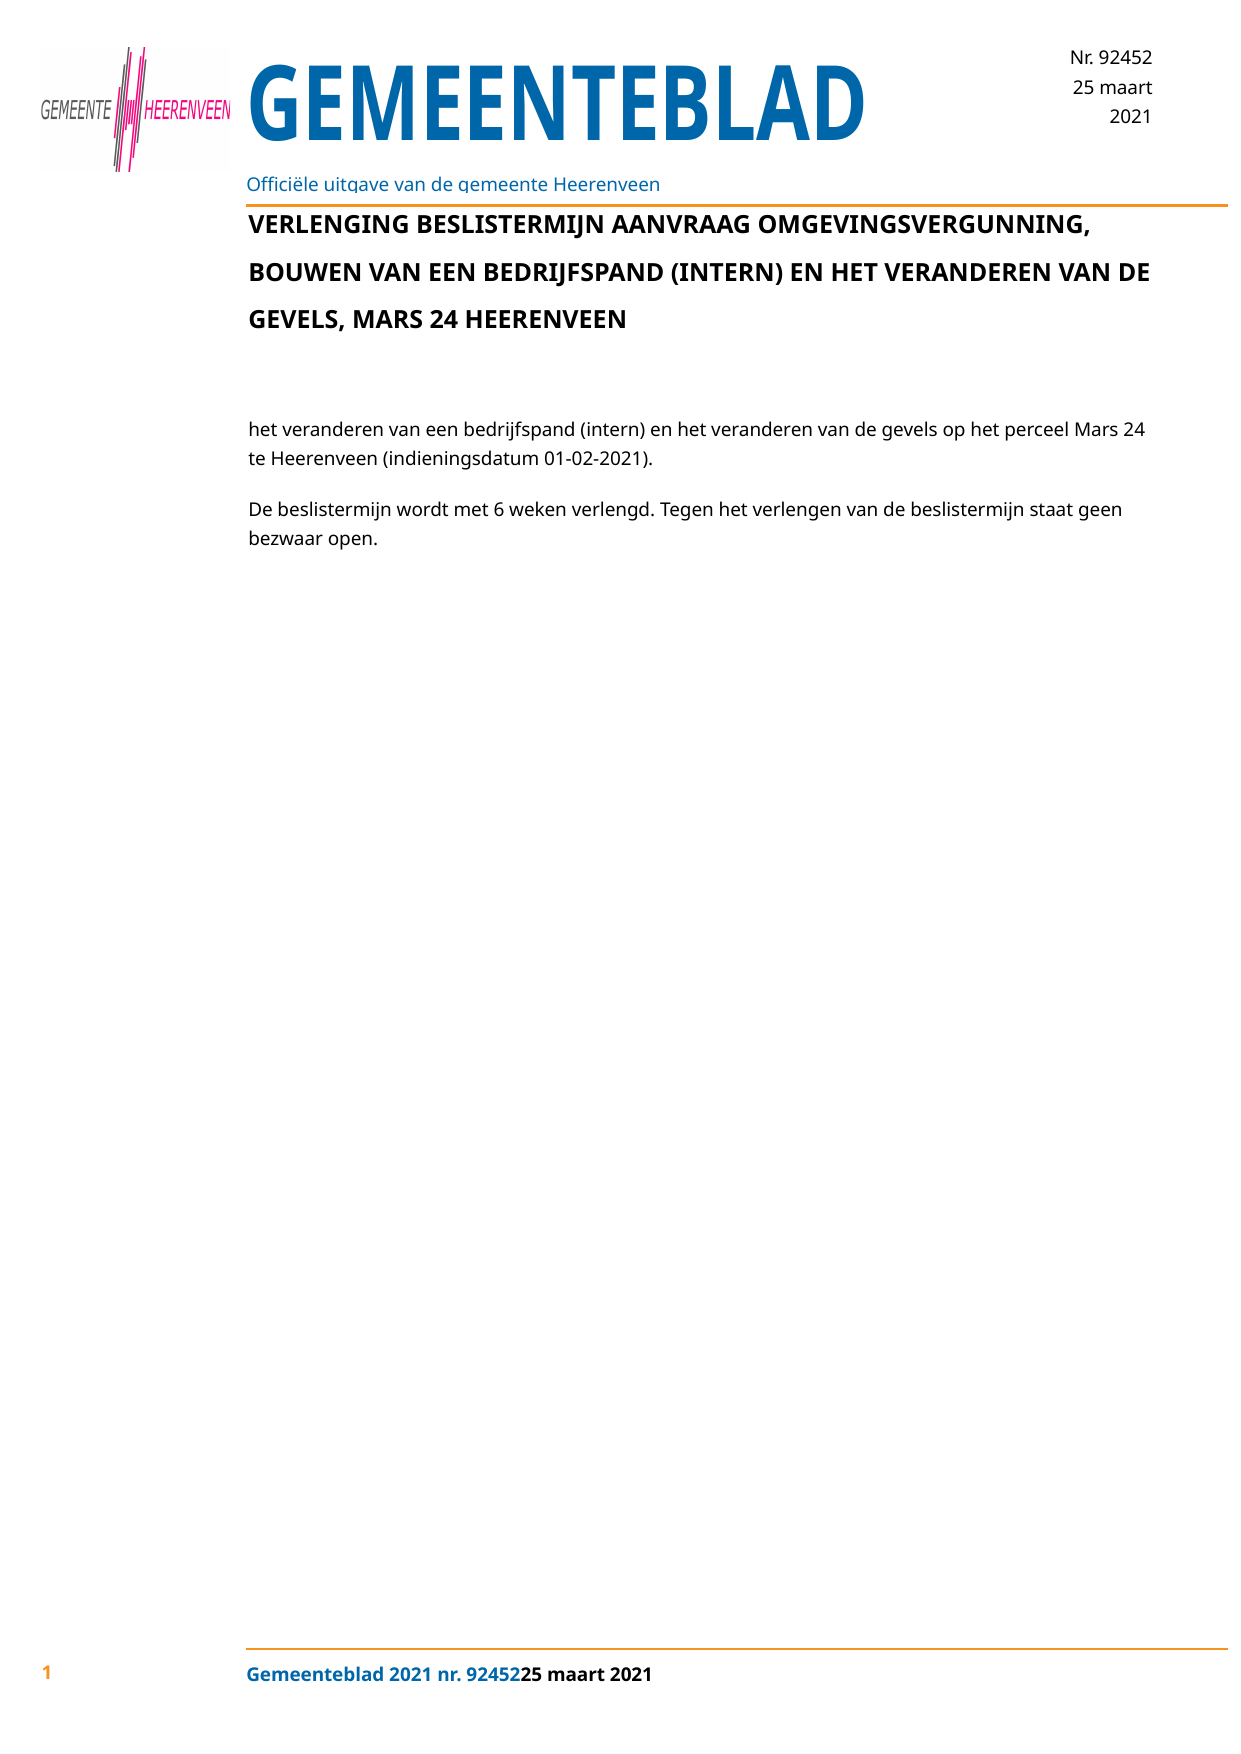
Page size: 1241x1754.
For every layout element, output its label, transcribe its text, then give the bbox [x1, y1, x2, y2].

text VERLENGING BESLISTERMIJN AANVRAAG OMGEVINGSVERGUNNING, BOUWEN VAN EEN BEDRIJFSPAND (INTERN) EN HET VERANDEREN VAN DE GEVELS, MARS 24 HEERENVEEN [248, 207, 1152, 336]
text het veranderen van een bedrijfspand (intern) en het veranderen van de gevels op het perceel Mars 24 te Heerenveen (indieningsdatum 01-02-2021). [248, 416, 1152, 471]
text De beslistermijn wordt met 6 weken verlengd. Tegen het verlengen van de beslistermijn staat geen bezwaar open. [248, 496, 1152, 551]
picture [41, 47, 231, 172]
